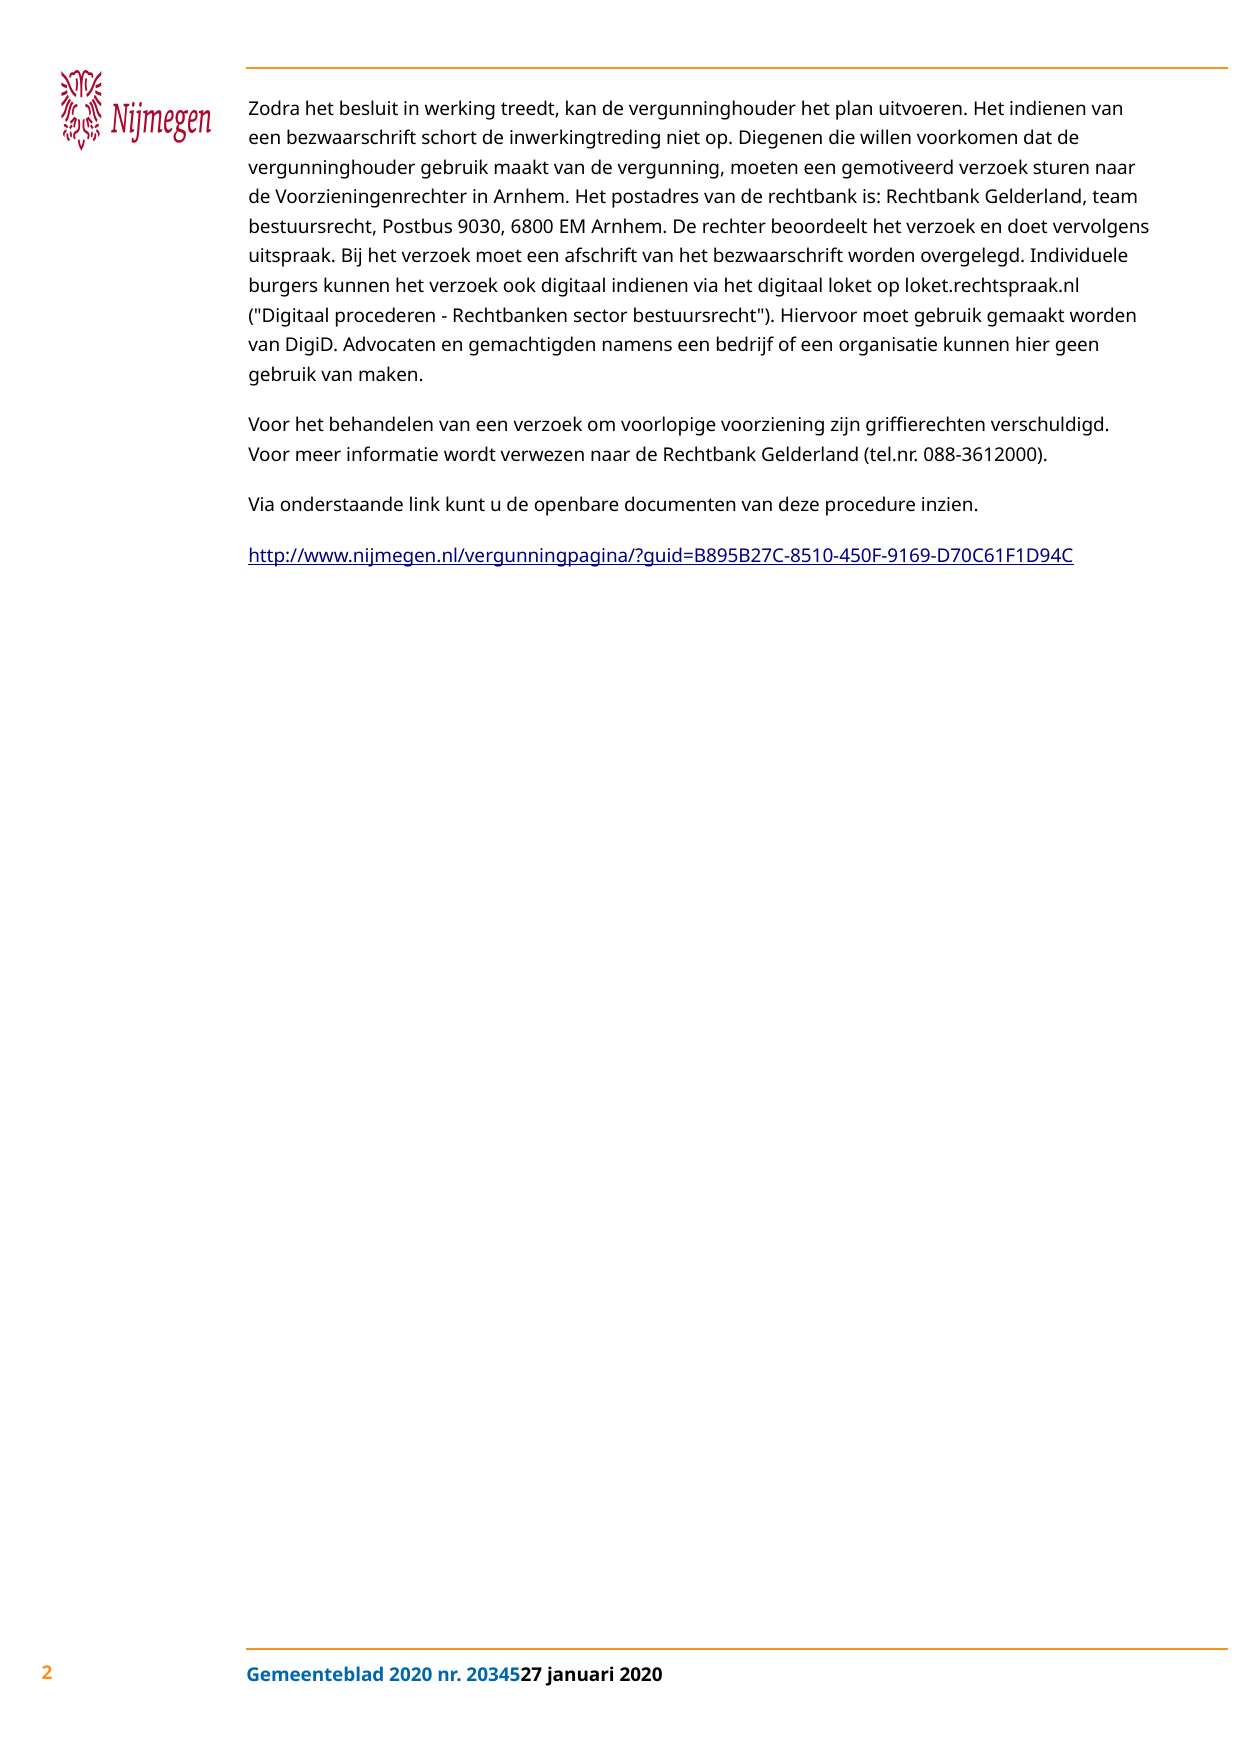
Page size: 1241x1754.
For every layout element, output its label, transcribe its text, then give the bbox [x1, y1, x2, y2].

text Voor het behandelen van een verzoek om voorlopige voorziening zijn griffierechten verschuldigd. Voor meer informatie wordt verwezen naar de Rechtbank Gelderland (tel.nr. 088-3612000). [248, 411, 1152, 467]
picture [41, 47, 231, 172]
text Zodra het besluit in werking treedt, kan de vergunninghouder het plan uitvoeren. Het indienen van een bezwaarschrift schort de inwerkingtreding niet op. Diegenen die willen voorkomen dat de vergunninghouder gebruik maakt van de vergunning, moeten een gemotiveerd verzoek sturen naar de Voorzieningenrechter in Arnhem. Het postadres van de rechtbank is: Rechtbank Gelderland, team bestuursrecht, Postbus 9030, 6800 EM Arnhem. De rechter beoordeelt het verzoek en doet vervolgens uitspraak. Bij het verzoek moet een afschrift van het bezwaarschrift worden overgelegd. Individuele burgers kunnen het verzoek ook digitaal indienen via het digitaal loket op loket.rechtspraak.nl ("Digitaal procederen - Rechtbanken sector bestuursrecht"). Hiervoor moet gebruik gemaakt worden van DigiD. Advocaten en gemachtigden namens een bedrijf of een organisatie kunnen hier geen gebruik van maken. [248, 95, 1152, 387]
text http://www.nijmegen.nl/vergunningpagina/?guid=B895B27C-8510-450F-9169-D70C61F1D94C [248, 542, 1152, 568]
text Via onderstaande link kunt u de openbare documenten van deze procedure inzien. [248, 491, 1152, 517]
